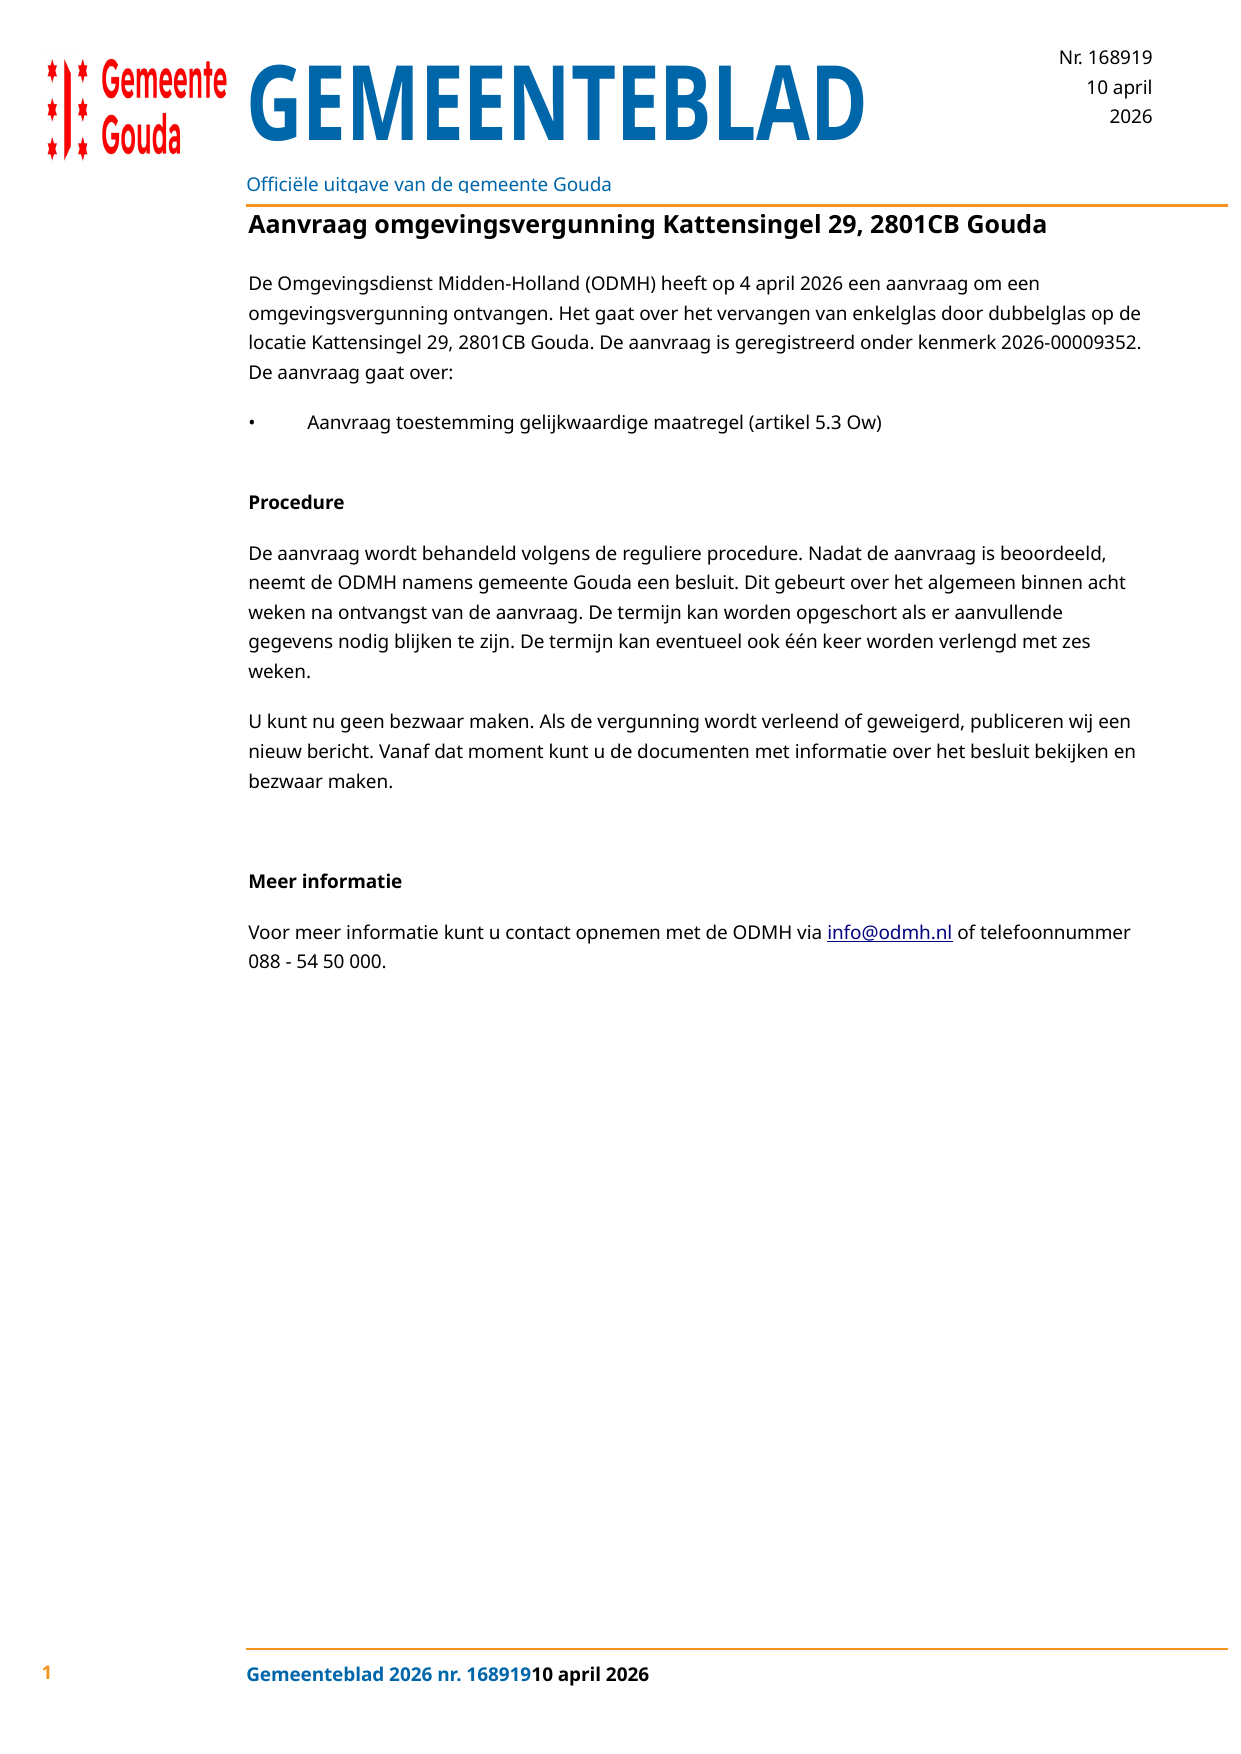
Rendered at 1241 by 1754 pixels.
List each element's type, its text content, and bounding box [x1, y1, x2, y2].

text U kunt nu geen bezwaar maken. Als de vergunning wordt verleend of geweigerd, publiceren wij een nieuw bericht. Vanaf dat moment kunt u de documenten met informatie over het besluit bekijken en bezwaar maken. [248, 709, 1152, 793]
text De Omgevingsdienst Midden-Holland (ODMH) heeft op 4 april 2026 een aanvraag om een omgevingsvergunning ontvangen. Het gaat over het vervangen van enkelglas door dubbelglas op de locatie Kattensingel 29, 2801CB Gouda. De aanvraag is geregistreerd onder kenmerk 2026-00009352. De aanvraag gaat over: [248, 270, 1152, 385]
list Aanvraag toestemming gelijkwaardige maatregel (artikel 5.3 Ow) [248, 409, 1152, 435]
text Aanvraag omgevingsvergunning Kattensingel 29, 2801CB Gouda [248, 207, 1152, 241]
picture [41, 47, 231, 172]
text Procedure [248, 489, 1152, 515]
text Voor meer informatie kunt u contact opnemen met de ODMH via info@odmh.nl of telefoonnummer 088 - 54 50 000. [248, 919, 1152, 974]
text De aanvraag wordt behandeld volgens de reguliere procedure. Nadat de aanvraag is beoordeeld, neemt de ODMH namens gemeente Gouda een besluit. Dit gebeurt over het algemeen binnen acht weken na ontvangst van de aanvraag. De termijn kan worden opgeschort als er aanvullende gegevens nodig blijken te zijn. De termijn kan eventueel ook één keer worden verlengd met zes weken. [248, 540, 1152, 684]
text Meer informatie [248, 869, 1152, 894]
